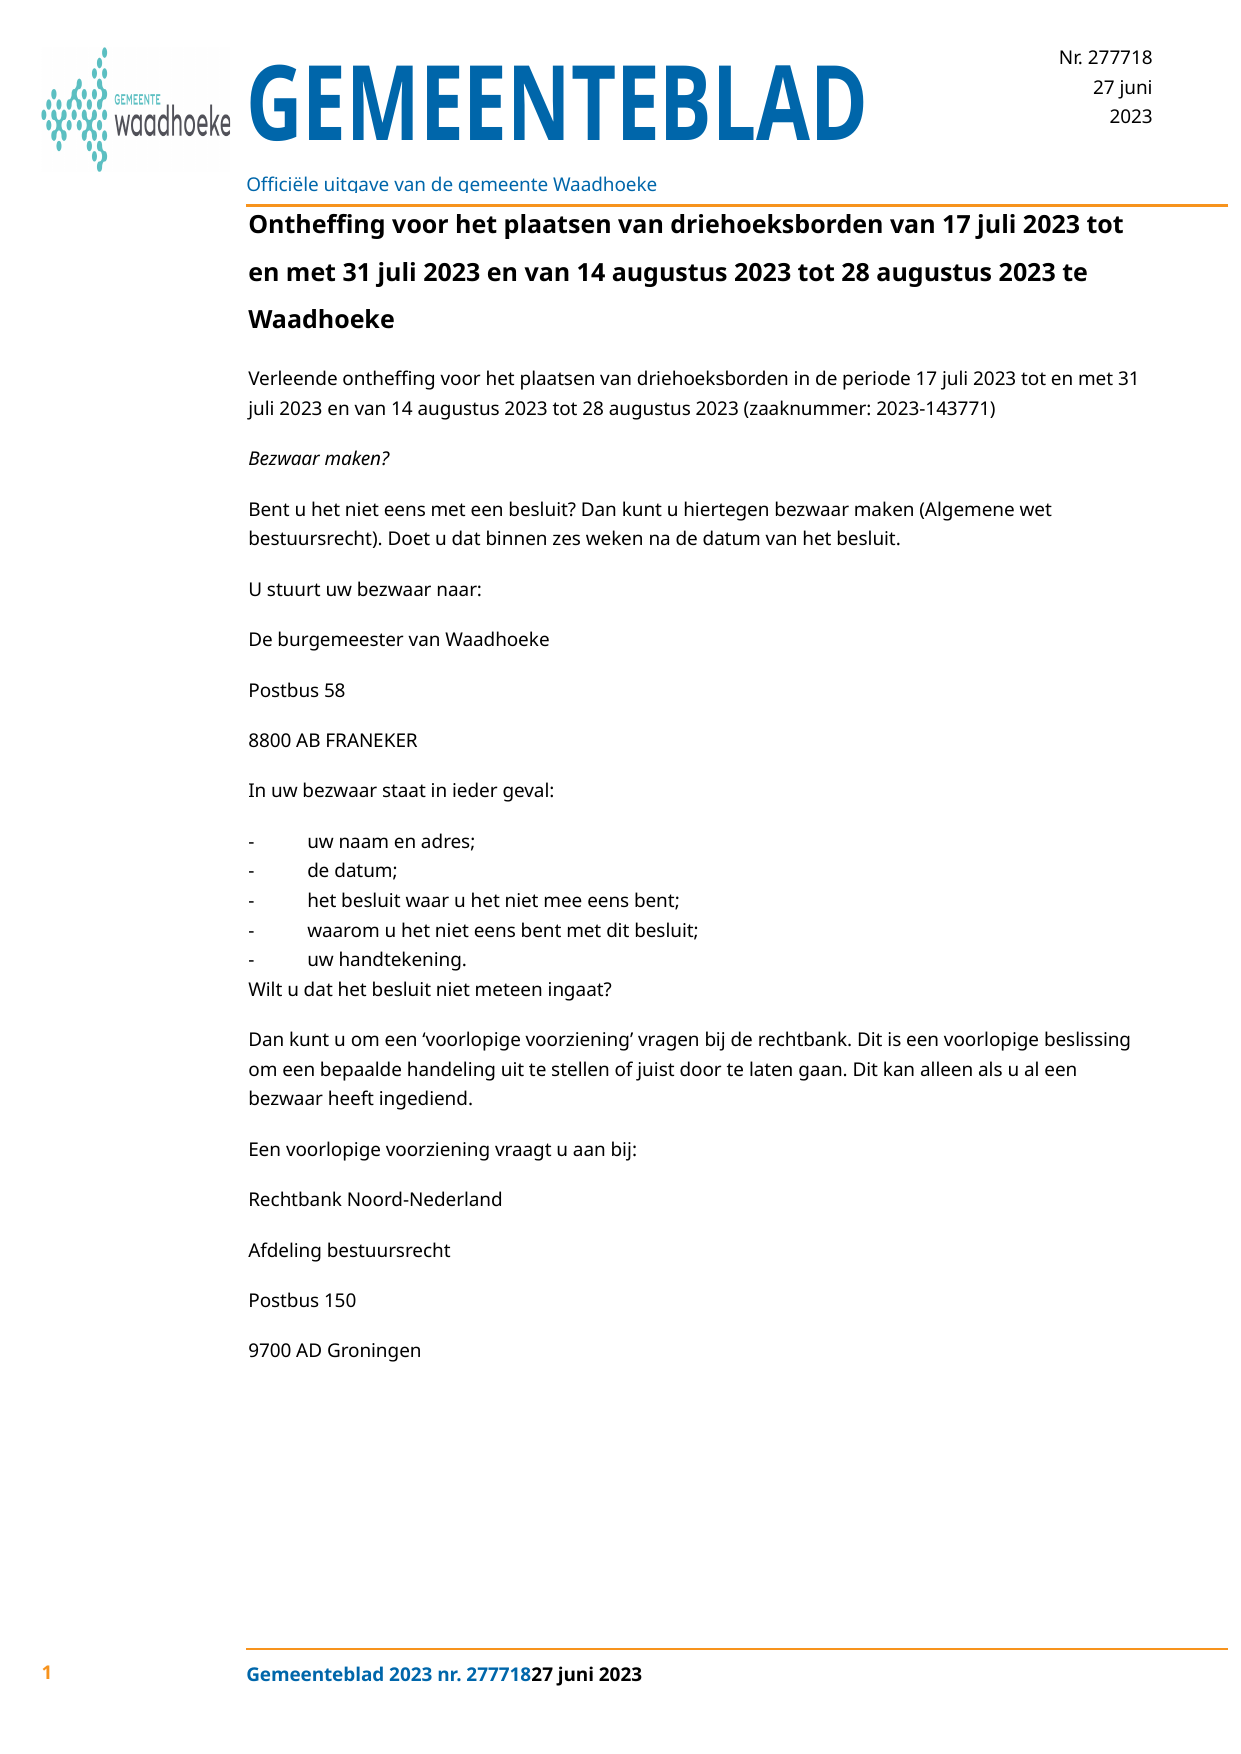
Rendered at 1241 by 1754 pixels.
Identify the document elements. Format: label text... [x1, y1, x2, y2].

list uw naam en adres; [248, 828, 1152, 854]
text 9700 AD Groningen [248, 1338, 1152, 1363]
text Bezwaar maken? [248, 446, 1152, 471]
list uw handtekening. [248, 946, 1152, 972]
picture [41, 47, 231, 172]
text Postbus 150 [248, 1287, 1152, 1313]
text U stuurt uw bezwaar naar: [248, 576, 1152, 602]
list de datum; [248, 858, 1152, 883]
text De burgemeester van Waadhoeke [248, 626, 1152, 652]
list waarom u het niet eens bent met dit besluit; [248, 917, 1152, 942]
text Een voorlopige voorziening vraagt u aan bij: [248, 1136, 1152, 1162]
text In uw bezwaar staat in ieder geval: [248, 778, 1152, 803]
text 8800 AB FRANEKER [248, 727, 1152, 753]
text Rechtbank Noord-Nederland [248, 1186, 1152, 1212]
text Afdeling bestuursrecht [248, 1237, 1152, 1262]
text Wilt u dat het besluit niet meteen ingaat? [248, 976, 1152, 1002]
text Ontheffing voor het plaatsen van driehoeksborden van 17 juli 2023 tot en met 31 juli 2023 en van 14 augustus 2023 tot 28 augustus 2023 te Waadhoeke [248, 207, 1152, 336]
text Bent u het niet eens met een besluit? Dan kunt u hiertegen bezwaar maken (Algemene wet bestuursrecht). Doet u dat binnen zes weken na de datum van het besluit. [248, 496, 1152, 551]
text Postbus 58 [248, 677, 1152, 702]
list het besluit waar u het niet mee eens bent; [248, 887, 1152, 913]
text Verleende ontheffing voor het plaatsen van driehoeksborden in de periode 17 juli 2023 tot en met 31 juli 2023 en van 14 augustus 2023 tot 28 augustus 2023 (zaaknummer: 2023-143771) [248, 366, 1152, 421]
text Dan kunt u om een ‘voorlopige voorziening’ vragen bij de rechtbank. Dit is een voorlopige beslissing om een bepaalde handeling uit te stellen of juist door te laten gaan. Dit kan alleen als u al een bezwaar heeft ingediend. [248, 1026, 1152, 1111]
